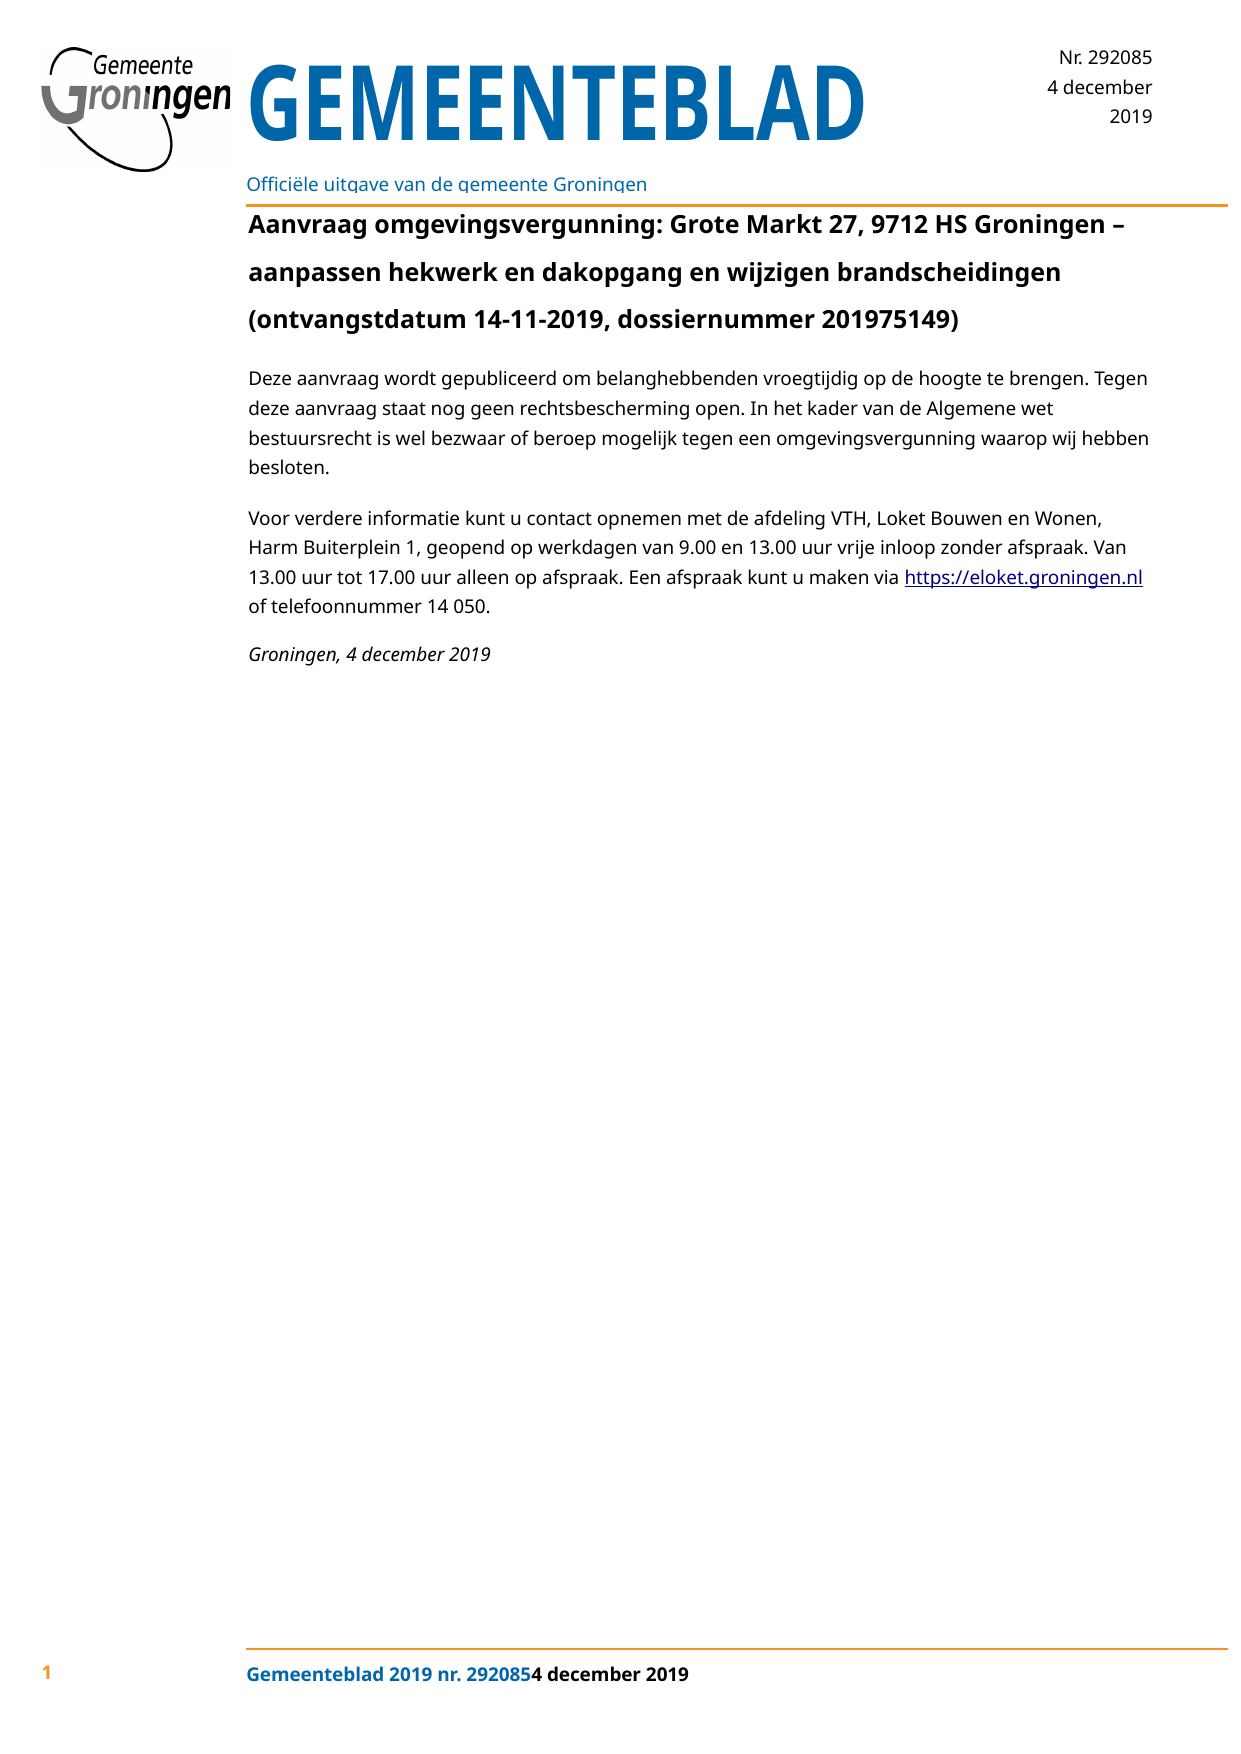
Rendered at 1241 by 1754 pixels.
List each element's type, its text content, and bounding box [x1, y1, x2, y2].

text Groningen, 4 december 2019 [248, 641, 1152, 667]
text Voor verdere informatie kunt u contact opnemen met de afdeling VTH, Loket Bouwen en Wonen, Harm Buiterplein 1, geopend op werkdagen van 9.00 en 13.00 uur vrije inloop zonder afspraak. Van 13.00 uur tot 17.00 uur alleen op afspraak. Een afspraak kunt u maken via https://eloket.groningen.nl of telefoonnummer 14 050. [248, 505, 1152, 619]
picture [41, 47, 231, 172]
text Aanvraag omgevingsvergunning: Grote Markt 27, 9712 HS Groningen – aanpassen hekwerk en dakopgang en wijzigen brandscheidingen (ontvangstdatum 14-11-2019, dossiernummer 201975149) [248, 207, 1152, 336]
text Deze aanvraag wordt gepubliceerd om belanghebbenden vroegtijdig op de hoogte te brengen. Tegen deze aanvraag staat nog geen rechtsbescherming open. In het kader van de Algemene wet bestuursrecht is wel bezwaar of beroep mogelijk tegen een omgevingsvergunning waarop wij hebben besloten. [248, 366, 1152, 480]
